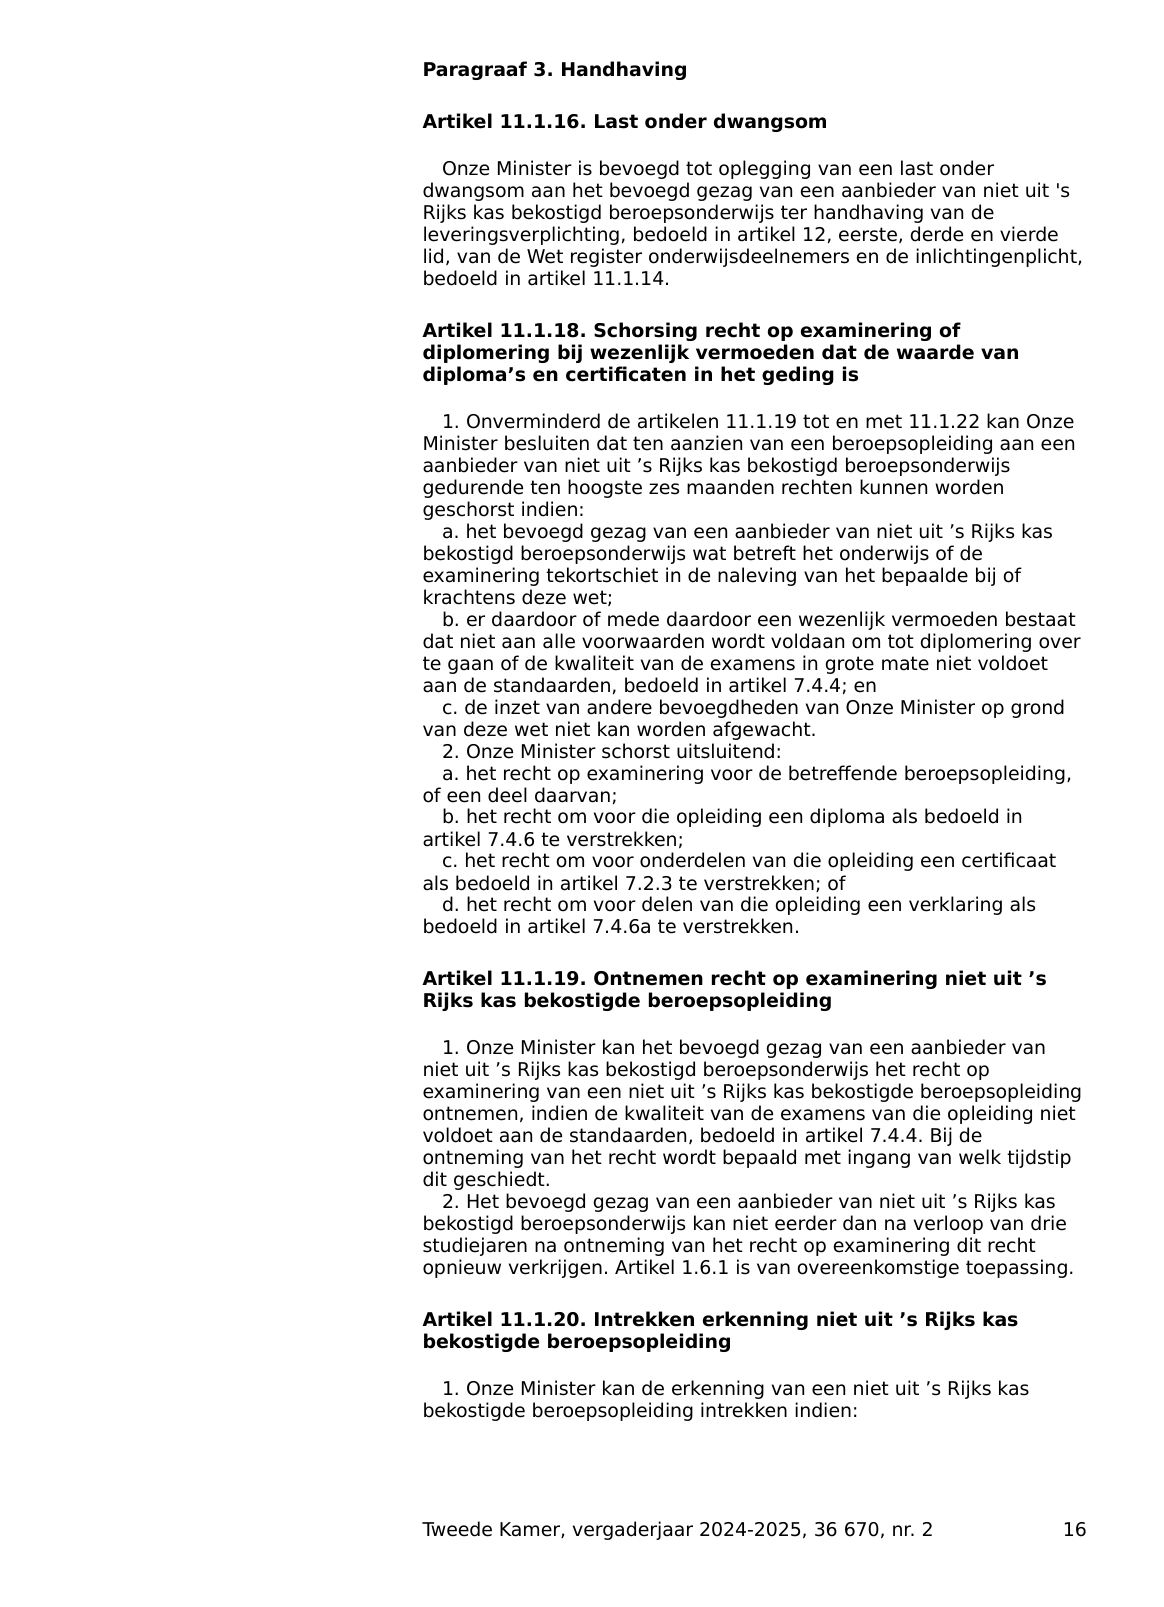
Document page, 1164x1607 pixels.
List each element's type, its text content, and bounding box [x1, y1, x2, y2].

subtitle Artikel 11.1.19. Ontnemen recht op examinering niet uit ’s Rijks kas bekostigde beroepsopleiding [422, 968, 1087, 1012]
text 2. Onze Minister schorst uitsluitend: [422, 741, 1087, 762]
text c. de inzet van andere bevoegdheden van Onze Minister op grond van deze wet niet kan worden afgewacht. [422, 697, 1087, 741]
text Onze Minister is bevoegd tot oplegging van een last onder dwangsom aan het bevoegd gezag van een aanbieder van niet uit 's Rijks kas bekostigd beroepsonderwijs ter handhaving van de leveringsverplichting, bedoeld in artikel 12, eerste, derde en vierde lid, van de Wet register onderwijsdeelnemers en de inlichtingenplicht, bedoeld in artikel 11.1.14. [422, 158, 1087, 290]
text d. het recht om voor delen van die opleiding een verklaring als bedoeld in artikel 7.4.6a te verstrekken. [422, 894, 1087, 938]
text b. het recht om voor die opleiding een diploma als bedoeld in artikel 7.4.6 te verstrekken; [422, 806, 1087, 850]
subtitle Artikel 11.1.16. Last onder dwangsom [422, 111, 1087, 133]
text 1. Onze Minister kan het bevoegd gezag van een aanbieder van niet uit ’s Rijks kas bekostigd beroepsonderwijs het recht op examinering van een niet uit ’s Rijks kas bekostigde beroepsopleiding ontnemen, indien de kwaliteit van de examens van die opleiding niet voldoet aan de standaarden, bedoeld in artikel 7.4.4. Bij de ontneming van het recht wordt bepaald met ingang van welk tijdstip dit geschiedt. [422, 1037, 1087, 1191]
text a. het recht op examinering voor de betreffende beroepsopleiding, of een deel daarvan; [422, 762, 1087, 806]
text a. het bevoegd gezag van een aanbieder van niet uit ’s Rijks kas bekostigd beroepsonderwijs wat betreft het onderwijs of de examinering tekortschiet in de naleving van het bepaalde bij of krachtens deze wet; [422, 521, 1087, 609]
text c. het recht om voor onderdelen van die opleiding een certificaat als bedoeld in artikel 7.2.3 te verstrekken; of [422, 850, 1087, 894]
subtitle Paragraaf 3. Handhaving [422, 59, 1087, 81]
text b. er daardoor of mede daardoor een wezenlijk vermoeden bestaat dat niet aan alle voorwaarden wordt voldaan om tot diplomering over te gaan of de kwaliteit van de examens in grote mate niet voldoet aan de standaarden, bedoeld in artikel 7.4.4; en [422, 609, 1087, 697]
text 1. Onze Minister kan de erkenning van een niet uit ’s Rijks kas bekostigde beroepsopleiding intrekken indien: [422, 1378, 1087, 1422]
subtitle Artikel 11.1.18. Schorsing recht op examinering of diplomering bij wezenlijk vermoeden dat de waarde van diploma’s en certificaten in het geding is [422, 320, 1087, 386]
text 2. Het bevoegd gezag van een aanbieder van niet uit ’s Rijks kas bekostigd beroepsonderwijs kan niet eerder dan na verloop van drie studiejaren na ontneming van het recht op examinering dit recht opnieuw verkrijgen. Artikel 1.6.1 is van overeenkomstige toepassing. [422, 1191, 1087, 1279]
text 1. Onverminderd de artikelen 11.1.19 tot en met 11.1.22 kan Onze Minister besluiten dat ten aanzien van een beroepsopleiding aan een aanbieder van niet uit ’s Rijks kas bekostigd beroepsonderwijs gedurende ten hoogste zes maanden rechten kunnen worden geschorst indien: [422, 411, 1087, 521]
subtitle Artikel 11.1.20. Intrekken erkenning niet uit ’s Rijks kas bekostigde beroepsopleiding [422, 1309, 1087, 1353]
